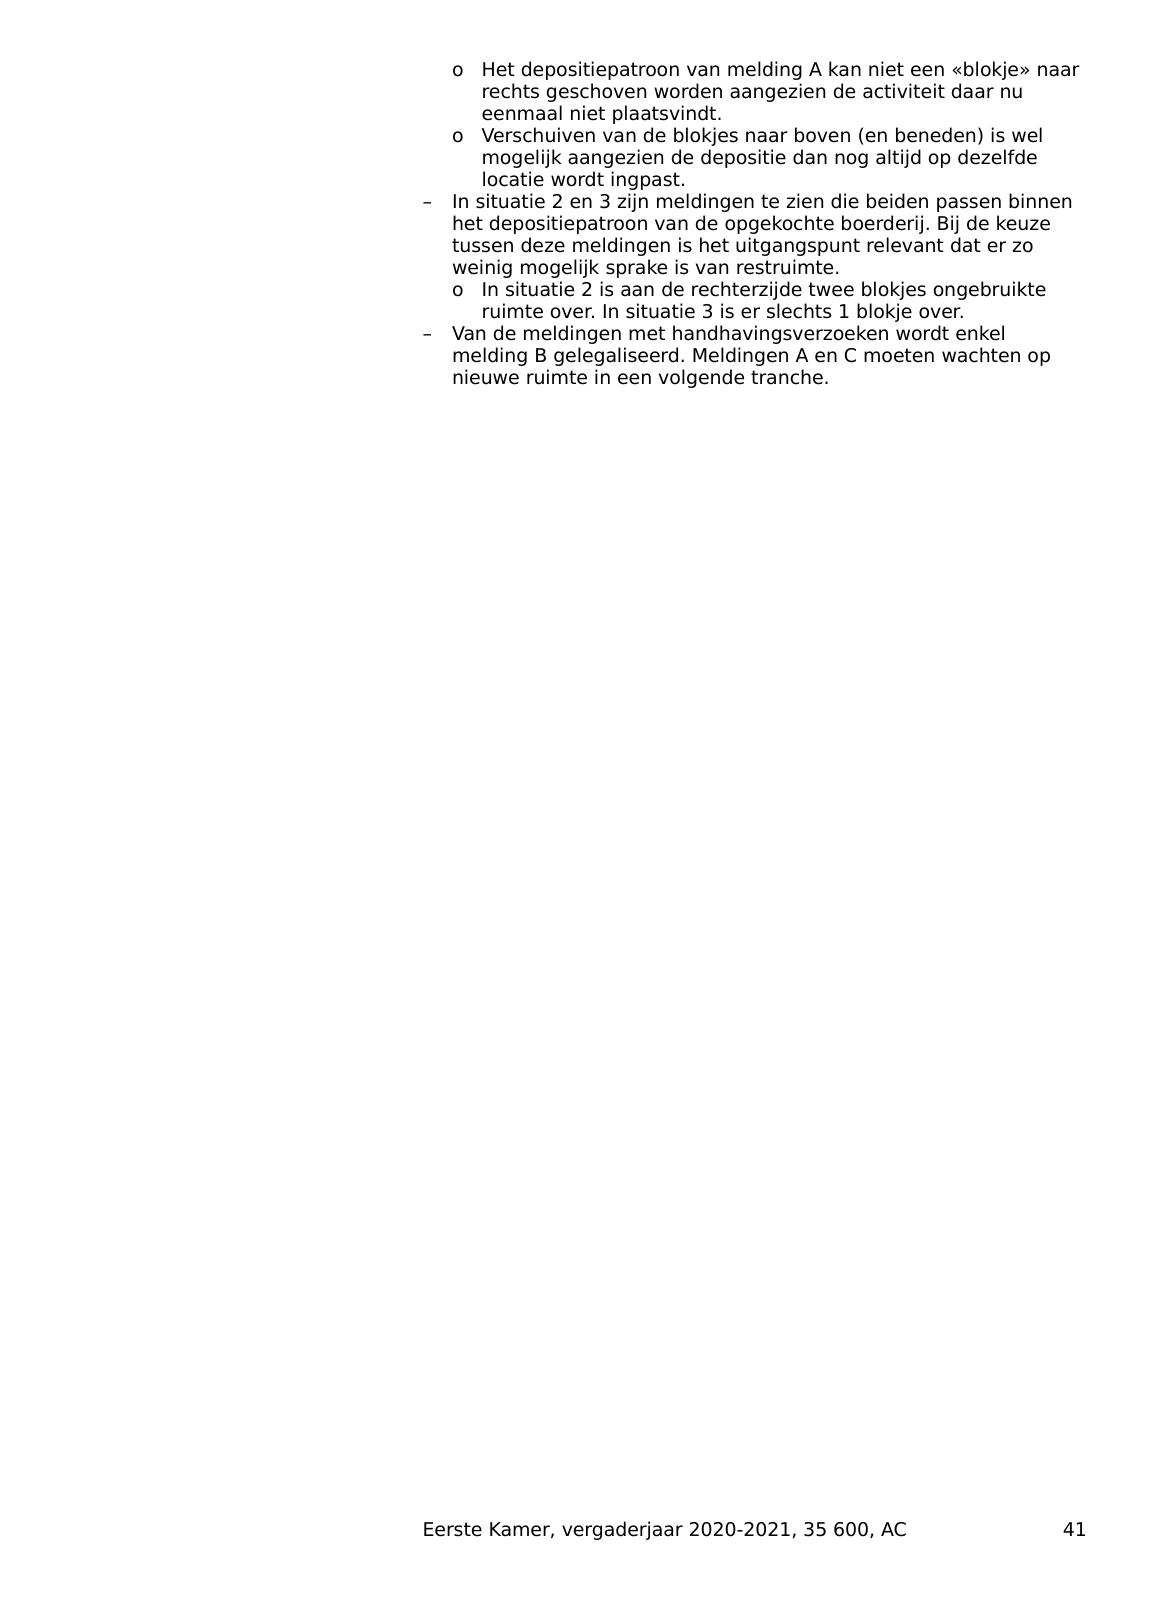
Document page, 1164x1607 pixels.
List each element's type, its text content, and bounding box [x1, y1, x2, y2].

text o Verschuiven van de blokjes naar boven (en beneden) is wel mogelijk aangezien de depositie dan nog altijd op dezelfde locatie wordt ingpast. [452, 125, 1087, 191]
text – Van de meldingen met handhavingsverzoeken wordt enkel melding B gelegaliseerd. Meldingen A en C moeten wachten op nieuwe ruimte in een volgende tranche. [422, 323, 1087, 389]
text o In situatie 2 is aan de rechterzijde twee blokjes ongebruikte ruimte over. In situatie 3 is er slechts 1 blokje over. [452, 279, 1087, 323]
text – In situatie 2 en 3 zijn meldingen te zien die beiden passen binnen het depositiepatroon van de opgekochte boerderij. Bij de keuze tussen deze meldingen is het uitgangspunt relevant dat er zo weinig mogelijk sprake is van restruimte. [422, 191, 1087, 279]
text o Het depositiepatroon van melding A kan niet een «blokje» naar rechts geschoven worden aangezien de activiteit daar nu eenmaal niet plaatsvindt. [452, 59, 1087, 125]
